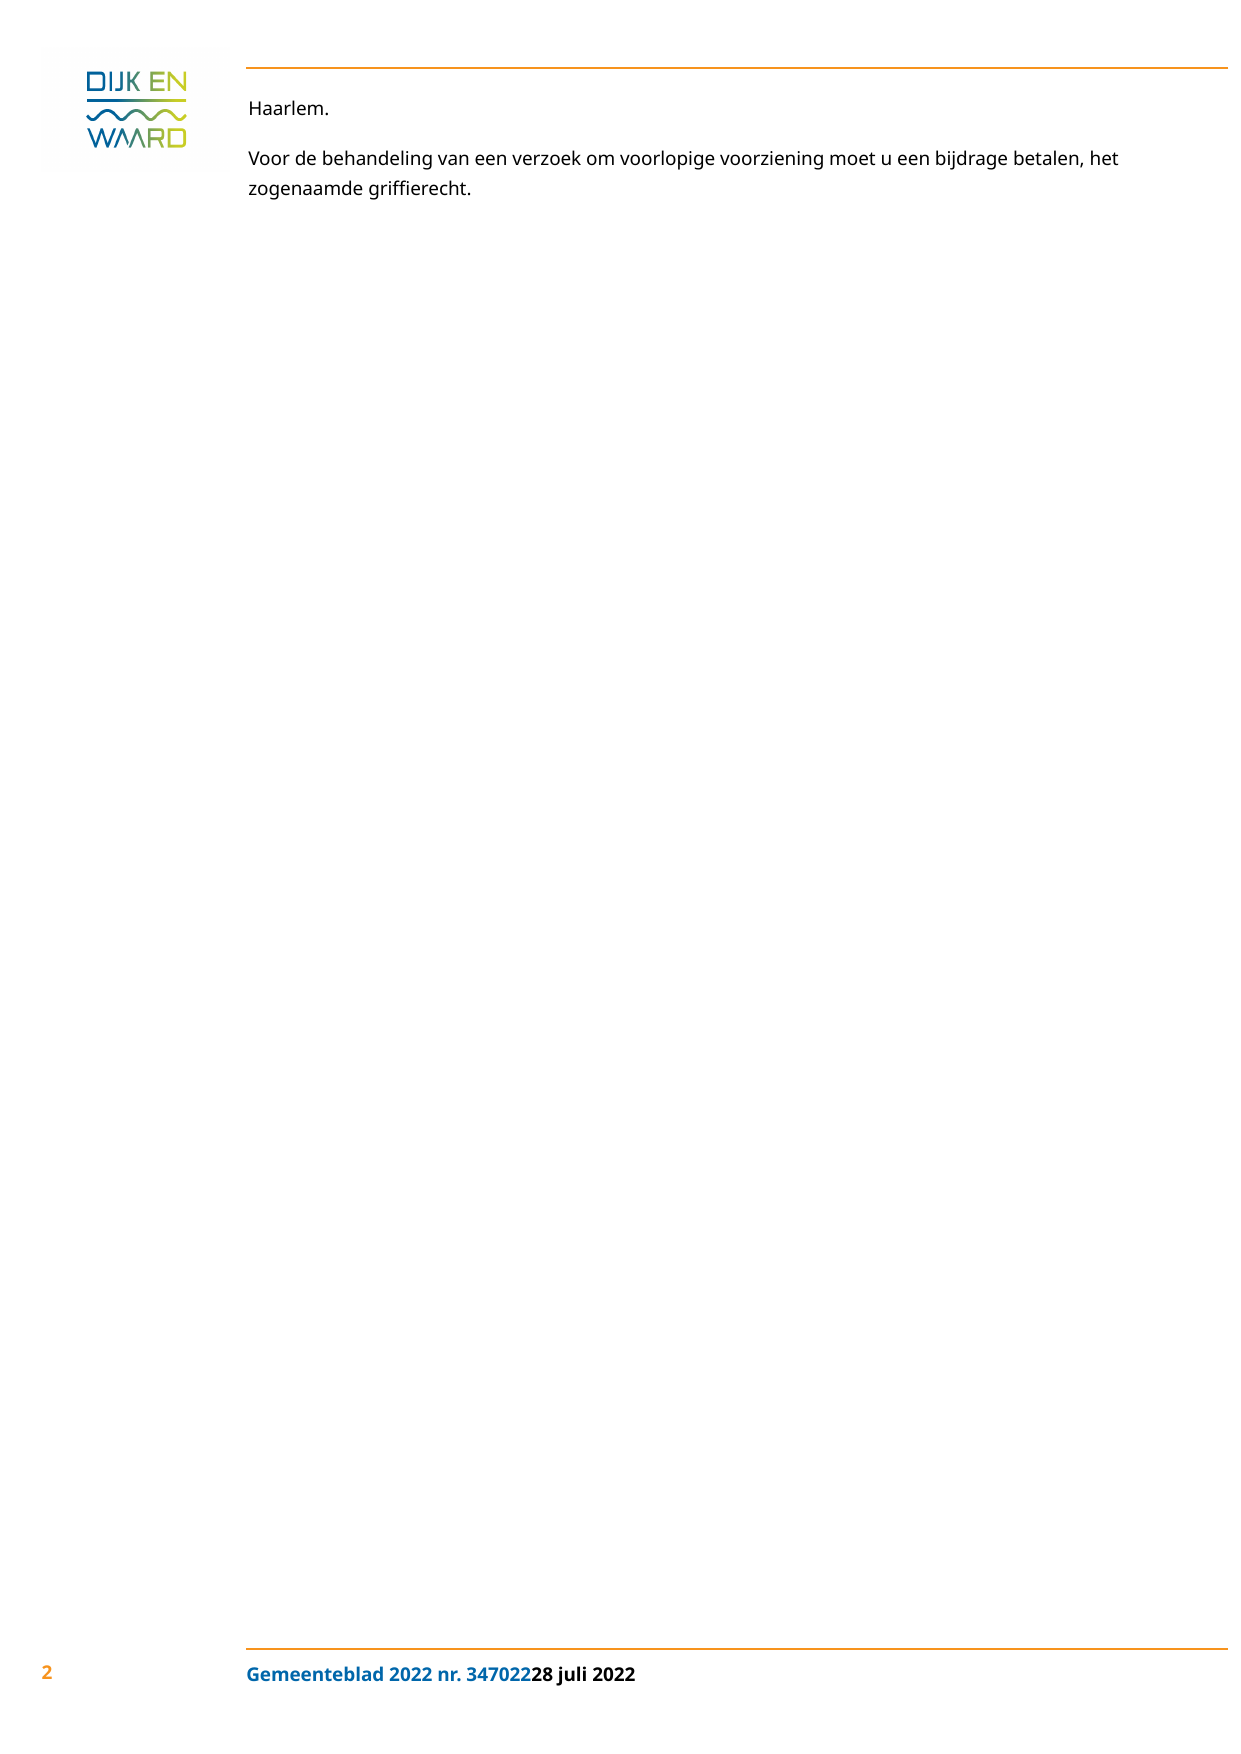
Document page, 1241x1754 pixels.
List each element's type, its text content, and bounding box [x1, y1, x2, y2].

text Haarlem. [248, 95, 1152, 121]
picture [41, 47, 231, 172]
text Voor de behandeling van een verzoek om voorlopige voorziening moet u een bijdrage betalen, het zogenaamde griffierecht. [248, 145, 1152, 201]
